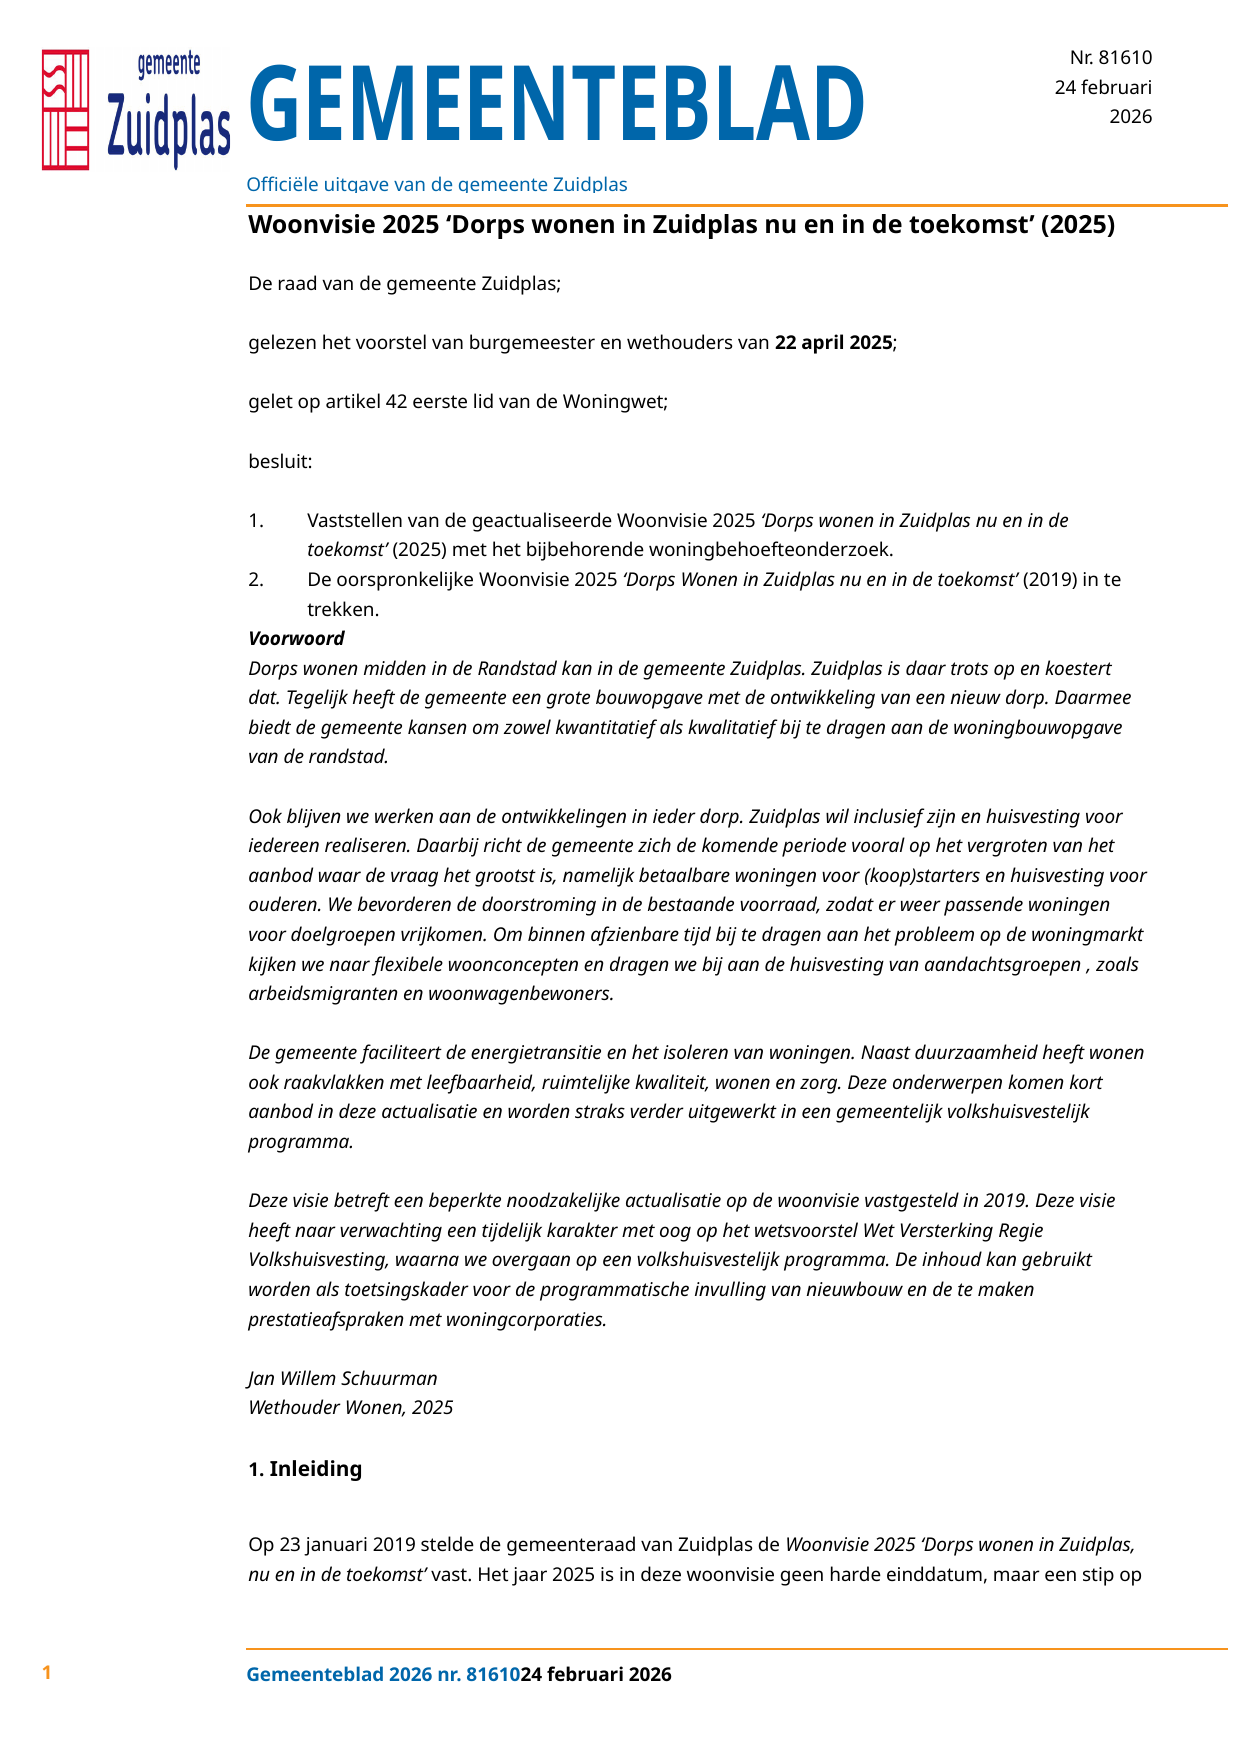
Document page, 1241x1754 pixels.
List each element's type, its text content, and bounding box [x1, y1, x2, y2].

text Wethouder Wonen, 2025 [248, 1394, 1152, 1420]
text gelezen het voorstel van burgemeester en wethouders van 22 april 2025; [248, 329, 1152, 355]
text Woonvisie 2025 ‘Dorps wonen in Zuidplas nu en in de toekomst’ (2025) [248, 207, 1152, 241]
picture [41, 47, 231, 172]
text Ook blijven we werken aan de ontwikkelingen in ieder dorp. Zuidplas wil inclusief zijn en huisvesting voor iedereen realiseren. Daarbij richt de gemeente zich de komende periode vooral op het vergroten van het aanbod waar de vraag het grootst is, namelijk betaalbare woningen voor (koop)starters en huisvesting voor ouderen. We bevorderen de doorstroming in de bestaande voorraad, zodat er weer passende woningen voor doelgroepen vrijkomen. Om binnen afzienbare tijd bij te dragen aan het probleem op de woningmarkt kijken we naar flexibele woonconcepten en dragen we bij aan de huisvesting van aandachtsgroepen , zoals arbeidsmigranten en woonwagenbewoners. [248, 803, 1152, 1006]
text 1. Inleiding [248, 1454, 1152, 1482]
list De oorspronkelijke Woonvisie 2025 ‘Dorps Wonen in Zuidplas nu en in de toekomst’ (2019) in te trekken. [248, 566, 1152, 621]
text De gemeente faciliteert de energietransitie en het isoleren van woningen. Naast duurzaamheid heeft wonen ook raakvlakken met leefbaarheid, ruimtelijke kwaliteit, wonen en zorg. Deze onderwerpen komen kort aanbod in deze actualisatie en worden straks verder uitgewerkt in een gemeentelijk volkshuisvestelijk programma. [248, 1039, 1152, 1154]
text gelet op artikel 42 eerste lid van de Woningwet; [248, 389, 1152, 414]
text Voorwoord [248, 625, 1152, 651]
text besluit: [248, 448, 1152, 473]
text De raad van de gemeente Zuidplas; [248, 270, 1152, 296]
text Dorps wonen midden in de Randstad kan in de gemeente Zuidplas. Zuidplas is daar trots op en koestert dat. Tegelijk heeft de gemeente een grote bouwopgave met de ontwikkeling van een nieuw dorp. Daarmee biedt de gemeente kansen om zowel kwantitatief als kwalitatief bij te dragen aan de woningbouwopgave van de randstad. [248, 655, 1152, 769]
list Vaststellen van de geactualiseerde Woonvisie 2025 ‘Dorps wonen in Zuidplas nu en in de toekomst’ (2025) met het bijbehorende woningbehoefteonderzoek. [248, 507, 1152, 562]
text Op 23 januari 2019 stelde de gemeenteraad van Zuidplas de Woonvisie 2025 ‘Dorps wonen in Zuidplas, nu en in de toekomst’ vast. Het jaar 2025 is in deze woonvisie geen harde einddatum, maar een stip op [248, 1531, 1152, 1587]
text Jan Willem Schuurman [248, 1365, 1152, 1391]
text Deze visie betreft een beperkte noodzakelijke actualisatie op de woonvisie vastgesteld in 2019. Deze visie heeft naar verwachting een tijdelijk karakter met oog op het wetsvoorstel Wet Versterking Regie Volkshuisvesting, waarna we overgaan op een volkshuisvestelijk programma. De inhoud kan gebruikt worden als toetsingskader voor de programmatische invulling van nieuwbouw en de te maken prestatieafspraken met woningcorporaties. [248, 1187, 1152, 1331]
